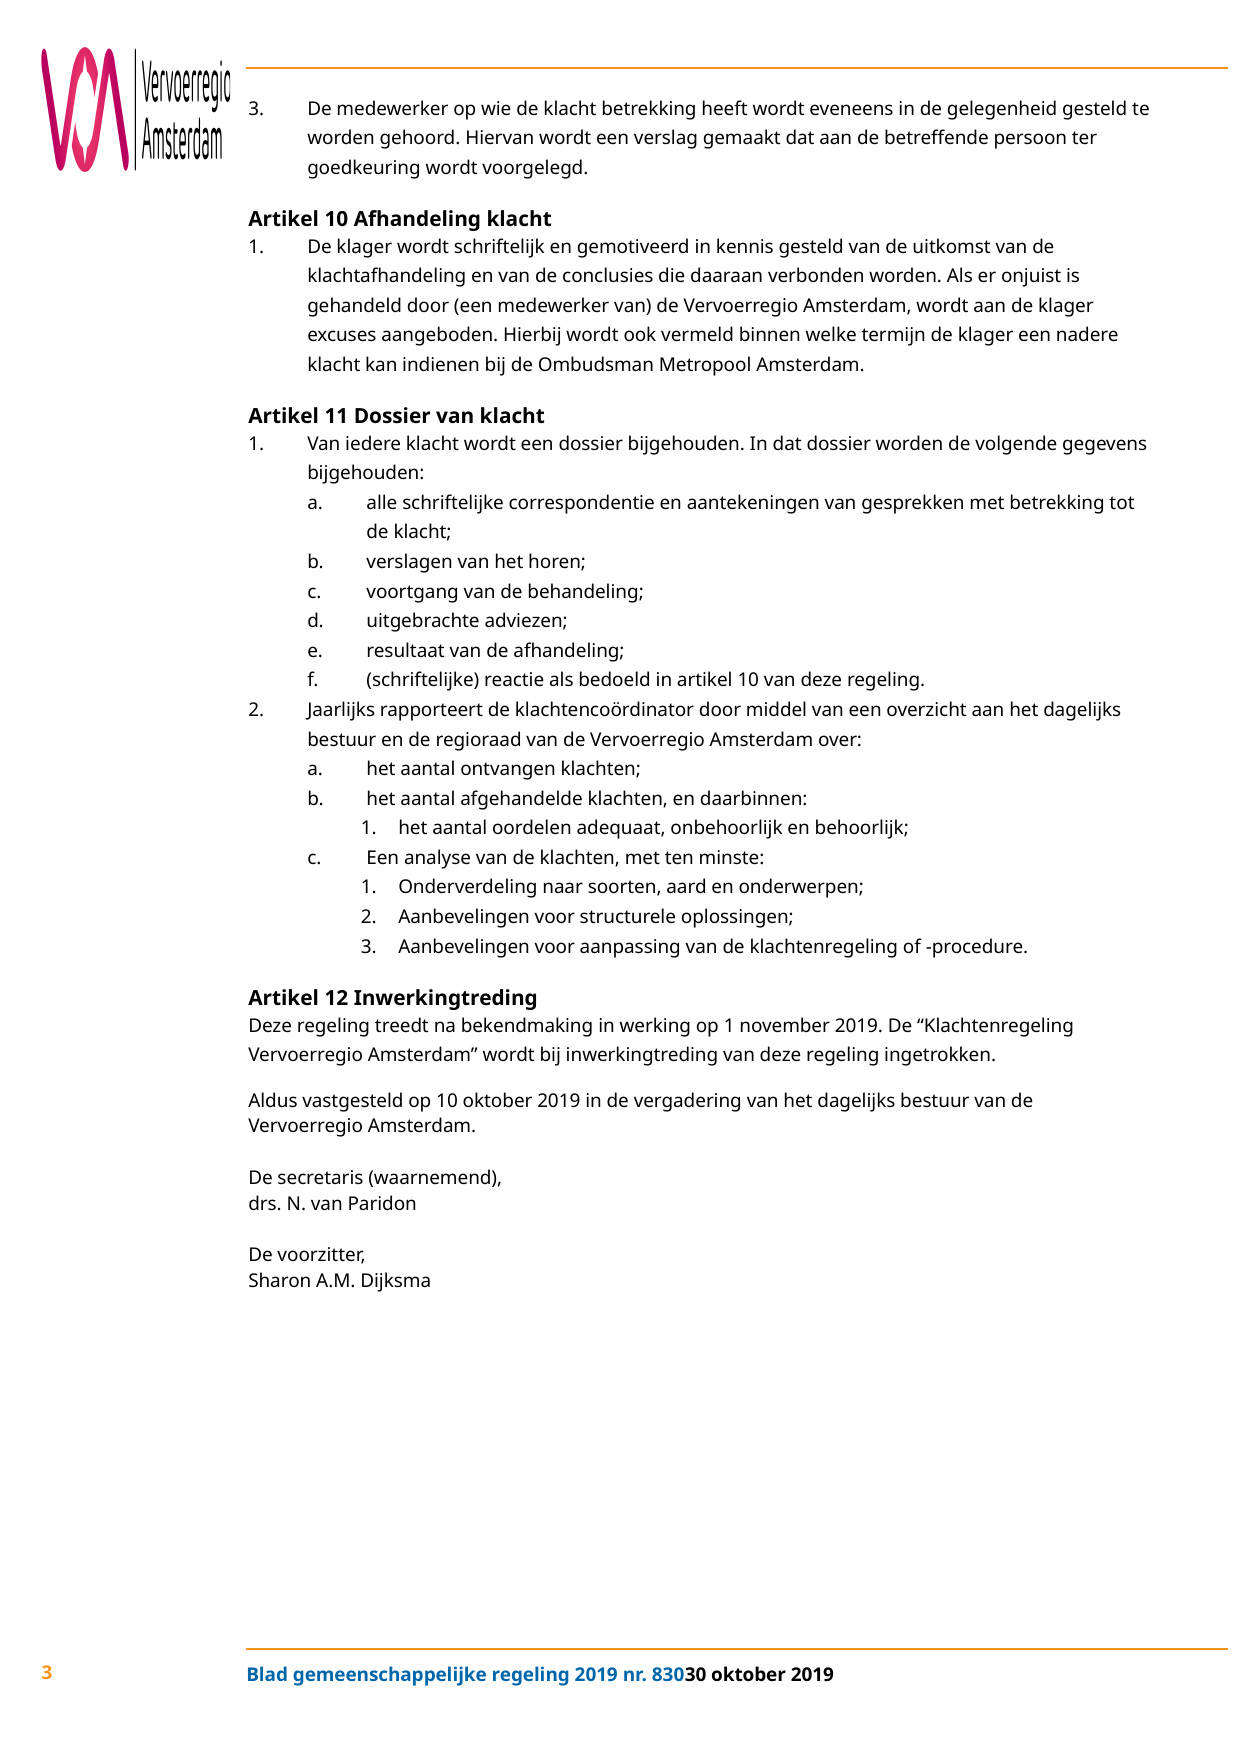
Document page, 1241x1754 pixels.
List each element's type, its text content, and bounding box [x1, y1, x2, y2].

list uitgebrachte adviezen; [307, 607, 1152, 633]
list Onderverdeling naar soorten, aard en onderwerpen; [361, 874, 1152, 899]
text Artikel 10 Afhandeling klacht [248, 204, 1152, 233]
list voortgang van de behandeling; [307, 578, 1152, 604]
list Van iedere klacht wordt een dossier bijgehouden. In dat dossier worden de volgende gegevens bijgehouden: [248, 430, 1152, 485]
list (schriftelijke) reactie als bedoeld in artikel 10 van deze regeling. [307, 667, 1152, 692]
list resultaat van de afhandeling; [307, 637, 1152, 663]
list Aanbevelingen voor aanpassing van de klachtenregeling of -procedure. [361, 933, 1152, 959]
list het aantal afgehandelde klachten, en daarbinnen: [307, 785, 1152, 811]
list Aanbevelingen voor structurele oplossingen; [361, 903, 1152, 929]
list De medewerker op wie de klacht betrekking heeft wordt eveneens in de gelegenheid gesteld te worden gehoord. Hiervan wordt een verslag gemaakt dat aan de betreffende persoon ter goedkeuring wordt voorgelegd. [248, 95, 1152, 180]
text De secretaris (waarnemend), [248, 1164, 1152, 1190]
text Artikel 11 Dossier van klacht [248, 402, 1152, 430]
list het aantal oordelen adequaat, onbehoorlijk en behoorlijk; [361, 814, 1152, 840]
list Jaarlijks rapporteert de klachtencoördinator door middel van een overzicht aan het dagelijks bestuur en de regioraad van de Vervoerregio Amsterdam over: [248, 696, 1152, 752]
list alle schriftelijke correspondentie en aantekeningen van gesprekken met betrekking tot de klacht; [307, 489, 1152, 544]
text Artikel 12 Inwerkingtreding [248, 983, 1152, 1012]
list verslagen van het horen; [307, 548, 1152, 574]
list Een analyse van de klachten, met ten minste: [307, 844, 1152, 870]
text De voorzitter, [248, 1241, 1152, 1267]
text drs. N. van Paridon [248, 1190, 1152, 1216]
picture [41, 47, 231, 172]
text Sharon A.M. Dijksma [248, 1267, 1152, 1293]
list het aantal ontvangen klachten; [307, 755, 1152, 781]
text Deze regeling treedt na bekendmaking in werking op 1 november 2019. De “Klachtenregeling Vervoerregio Amsterdam” wordt bij inwerkingtreding van deze regeling ingetrokken. [248, 1012, 1152, 1067]
list De klager wordt schriftelijk en gemotiveerd in kennis gesteld van de uitkomst van de klachtafhandeling en van de conclusies die daaraan verbonden worden. Als er onjuist is gehandeld door (een medewerker van) de Vervoerregio Amsterdam, wordt aan de klager excuses aangeboden. Hierbij wordt ook vermeld binnen welke termijn de klager een nadere klacht kan indienen bij de Ombudsman Metropool Amsterdam. [248, 233, 1152, 377]
text Aldus vastgesteld op 10 oktober 2019 in de vergadering van het dagelijks bestuur van de Vervoerregio Amsterdam. [248, 1087, 1152, 1138]
